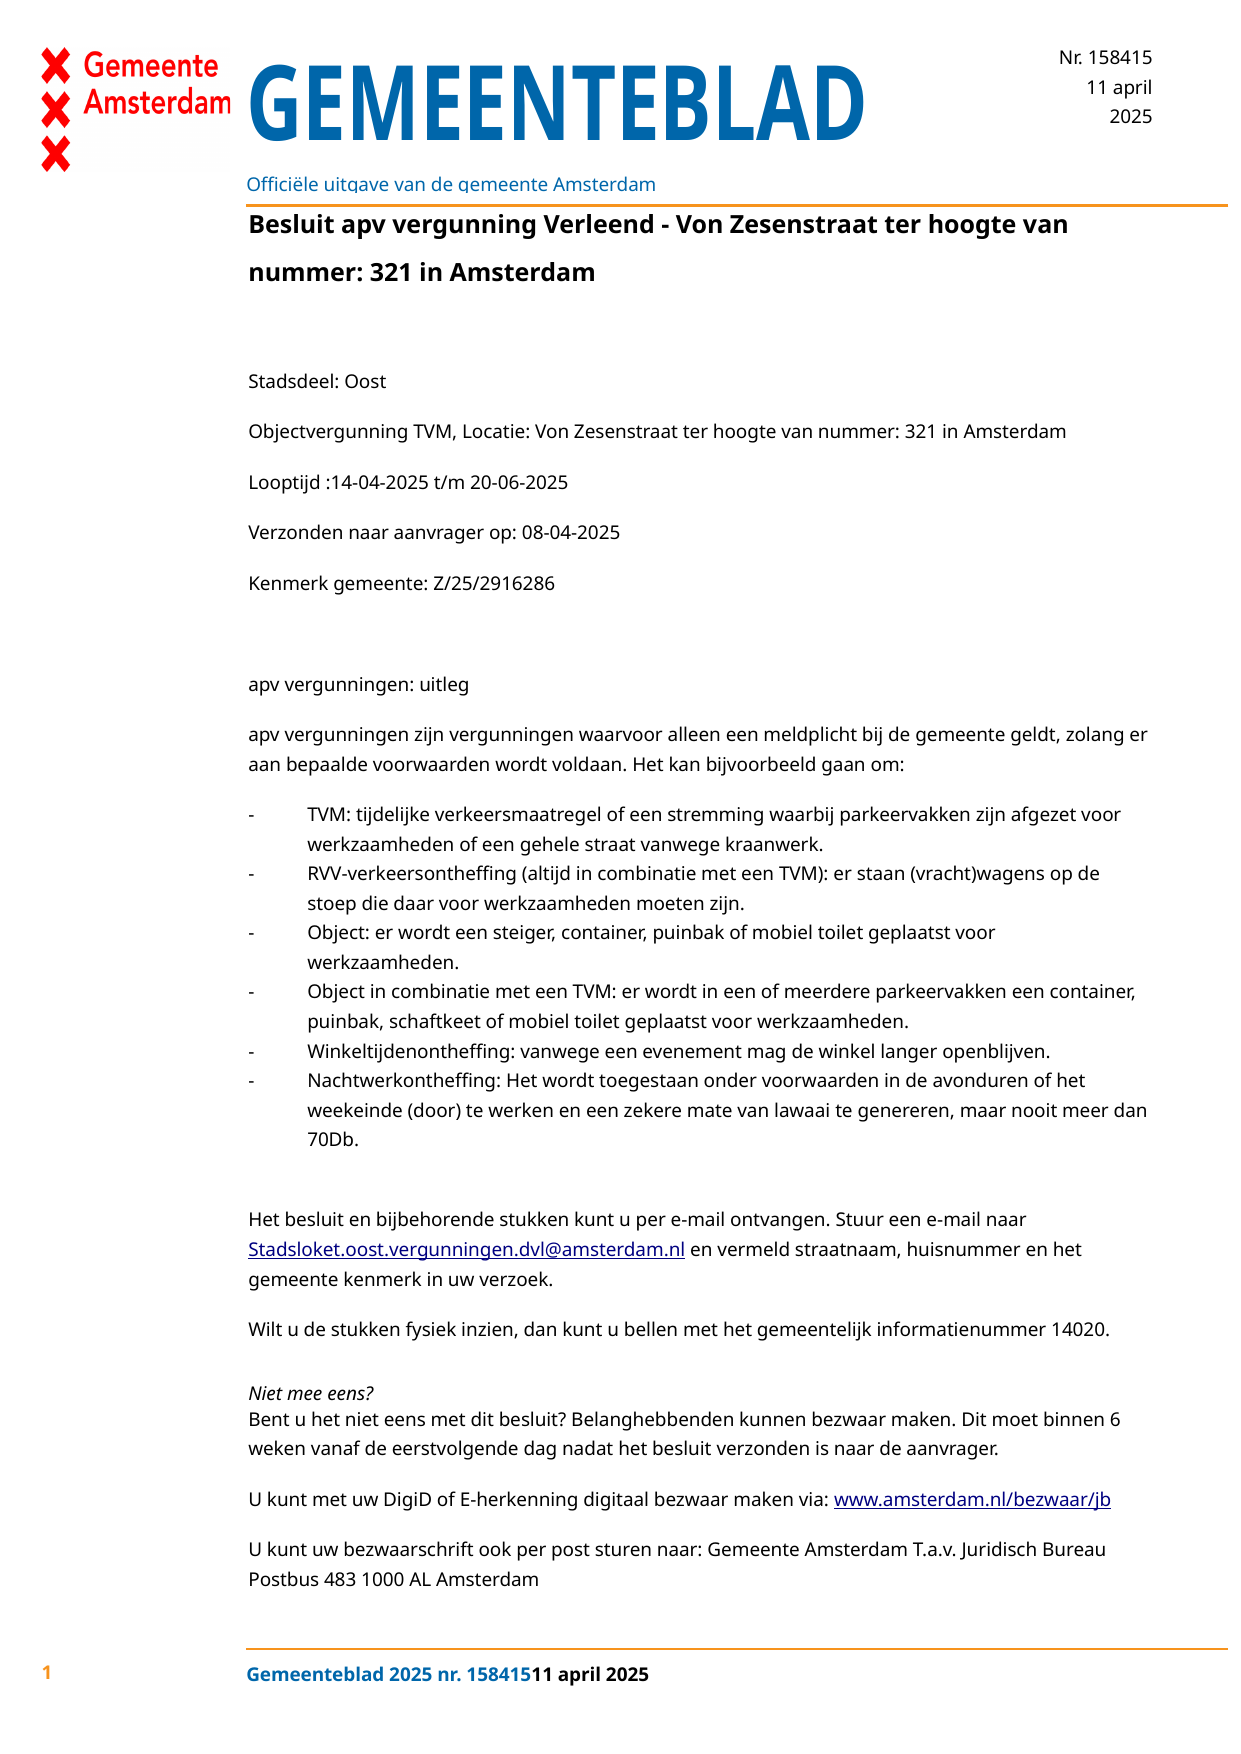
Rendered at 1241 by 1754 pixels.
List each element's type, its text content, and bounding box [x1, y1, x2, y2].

text Objectvergunning TVM, Locatie: Von Zesenstraat ter hoogte van nummer: 321 in Amsterdam [248, 419, 1152, 444]
list Object: er wordt een steiger, container, puinbak of mobiel toilet geplaatst voor werkzaamheden. [248, 919, 1152, 975]
text Stadsdeel: Oost [248, 368, 1152, 394]
text Het besluit en bijbehorende stukken kunt u per e-mail ontvangen. Stuur een e-mail naar Stadsloket.oost.vergunningen.dvl@amsterdam.nl en vermeld straatnaam, huisnummer en het gemeente kenmerk in uw verzoek. [248, 1207, 1152, 1292]
list Winkeltijdenontheffing: vanwege een evenement mag de winkel langer openblijven. [248, 1038, 1152, 1064]
text Wilt u de stukken fysiek inzien, dan kunt u bellen met het gemeentelijk informatienummer 14020. [248, 1316, 1152, 1342]
text Besluit apv vergunning Verleend - Von Zesenstraat ter hoogte van nummer: 321 in Amsterdam [248, 207, 1152, 288]
picture [41, 47, 231, 172]
text Niet mee eens? [248, 1380, 1152, 1406]
text U kunt uw bezwaarschrift ook per post sturen naar: Gemeente Amsterdam T.a.v. Juridisch Bureau Postbus 483 1000 AL Amsterdam [248, 1536, 1152, 1592]
text apv vergunningen zijn vergunningen waarvoor alleen een meldplicht bij de gemeente geldt, zolang er aan bepaalde voorwaarden wordt voldaan. Het kan bijvoorbeeld gaan om: [248, 721, 1152, 777]
list RVV-verkeersontheffing (altijd in combinatie met een TVM): er staan (vracht)wagens op de stoep die daar voor werkzaamheden moeten zijn. [248, 860, 1152, 916]
list Object in combinatie met een TVM: er wordt in een of meerdere parkeervakken een container, puinbak, schaftkeet of mobiel toilet geplaatst voor werkzaamheden. [248, 979, 1152, 1034]
list TVM: tijdelijke verkeersmaatregel of een stremming waarbij parkeervakken zijn afgezet voor werkzaamheden of een gehele straat vanwege kraanwerk. [248, 801, 1152, 857]
text U kunt met uw DigiD of E-herkenning digitaal bezwaar maken via: www.amsterdam.nl/bezwaar/jb [248, 1486, 1152, 1512]
text Bent u het niet eens met dit besluit? Belanghebbenden kunnen bezwaar maken. Dit moet binnen 6 weken vanaf de eerstvolgende dag nadat het besluit verzonden is naar de aanvrager. [248, 1406, 1152, 1461]
text Looptijd :14-04-2025 t/m 20-06-2025 [248, 469, 1152, 495]
text Kenmerk gemeente: Z/25/2916286 [248, 570, 1152, 596]
list Nachtwerkontheffing: Het wordt toegestaan onder voorwaarden in de avonduren of het weekeinde (door) te werken en een zekere mate van lawaai te genereren, maar nooit meer dan 70Db. [248, 1067, 1152, 1152]
text apv vergunningen: uitleg [248, 671, 1152, 697]
text Verzonden naar aanvrager op: 08-04-2025 [248, 519, 1152, 545]
